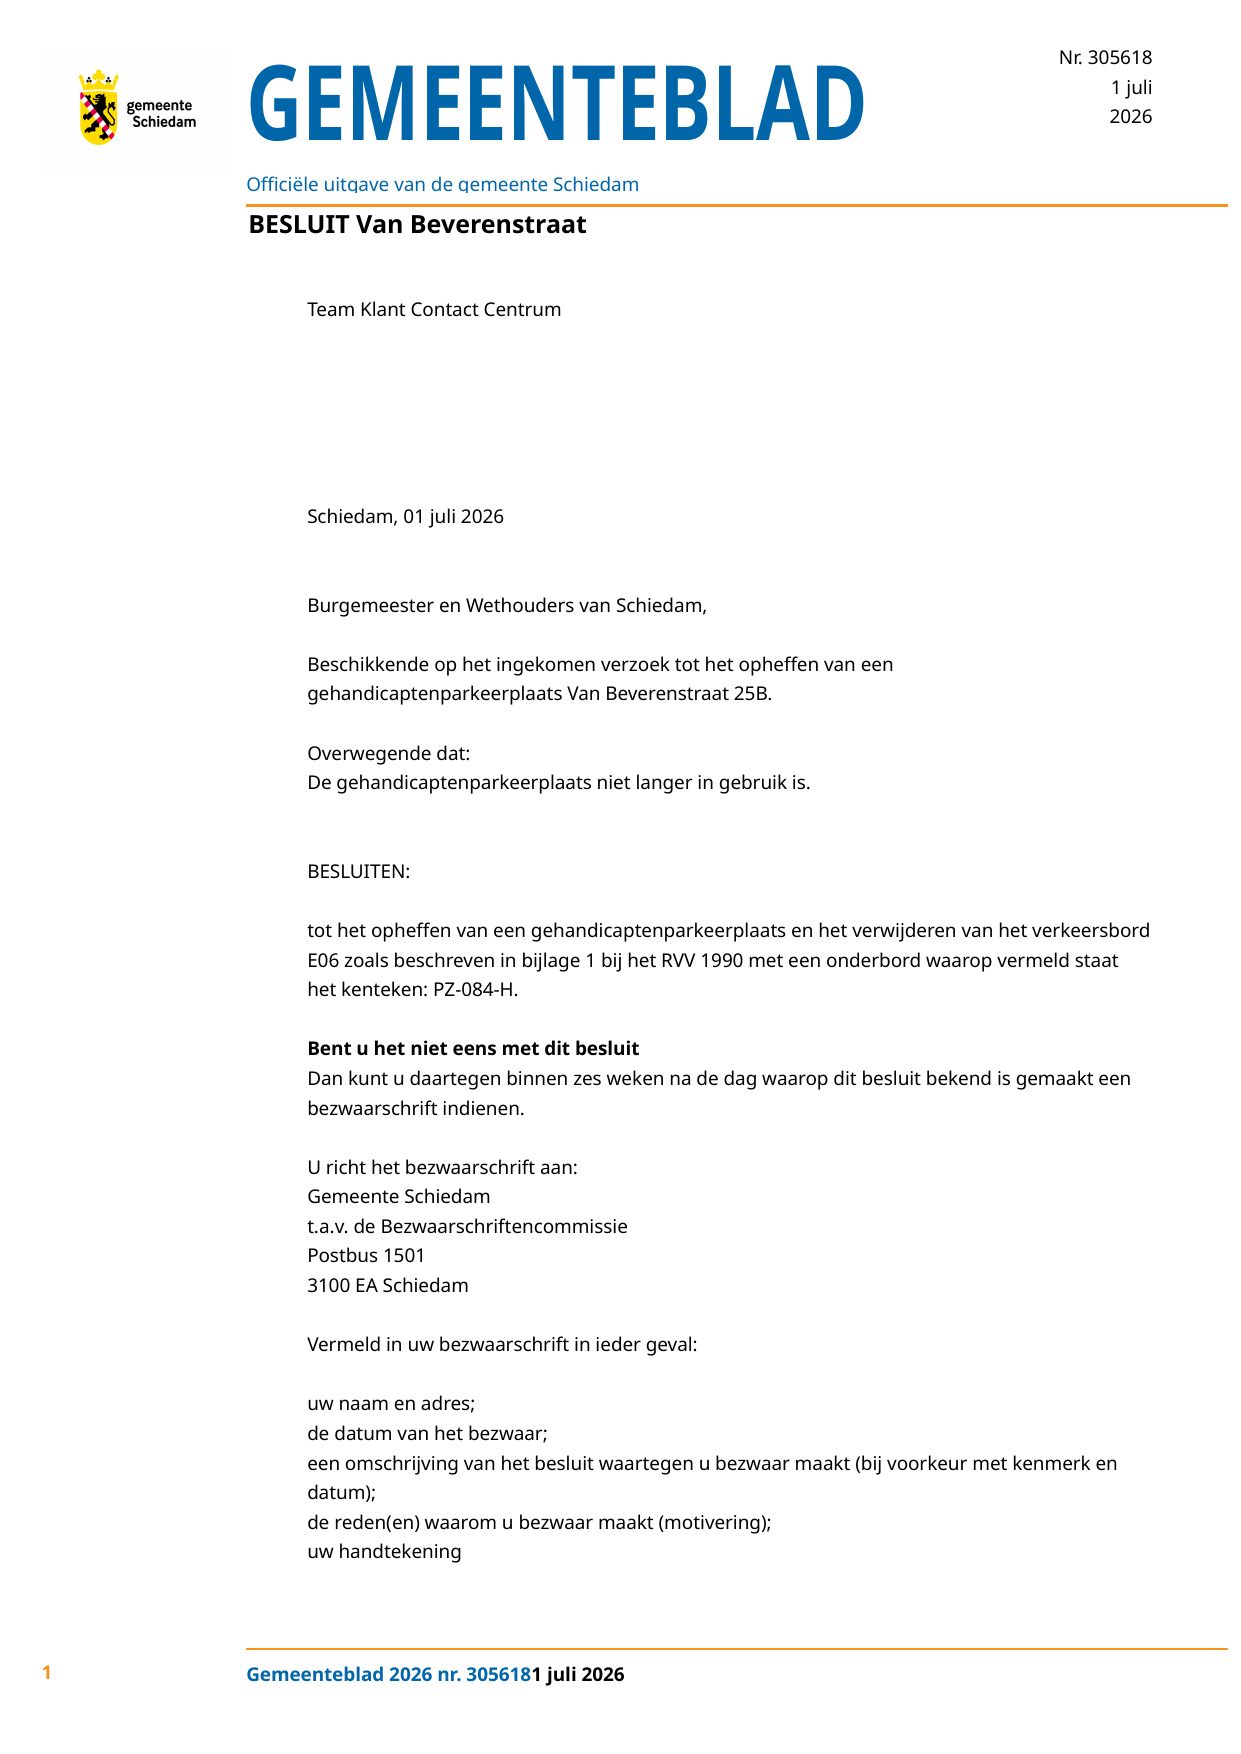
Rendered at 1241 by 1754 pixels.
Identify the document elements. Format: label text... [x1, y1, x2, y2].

list de reden(en) waarom u bezwaar maakt (motivering); [248, 1509, 1152, 1535]
list Burgemeester en Wethouders van Schiedam, [248, 592, 1152, 618]
list Dan kunt u daartegen binnen zes weken na de dag waarop dit besluit bekend is gemaakt een bezwaarschrift indienen. [248, 1065, 1152, 1121]
list tot het opheffen van een gehandicaptenparkeerplaats en het verwijderen van het verkeersbord E06 zoals beschreven in bijlage 1 bij het RVV 1990 met een onderbord waarop vermeld staat het kenteken: PZ-084-H. [248, 917, 1152, 1002]
picture [41, 47, 231, 172]
list uw handtekening [248, 1538, 1152, 1564]
list de datum van het bezwaar; [248, 1420, 1152, 1446]
list Vermeld in uw bezwaarschrift in ieder geval: [248, 1331, 1152, 1357]
list 3100 EA Schiedam [248, 1272, 1152, 1298]
list t.a.v. de Bezwaarschriftencommissie [248, 1213, 1152, 1239]
list uw naam en adres; [248, 1391, 1152, 1416]
list U richt het bezwaarschrift aan: [248, 1154, 1152, 1180]
list Gemeente Schiedam [248, 1183, 1152, 1209]
list Bent u het niet eens met dit besluit [248, 1036, 1152, 1061]
text BESLUIT Van Beverenstraat [248, 207, 1152, 241]
list Beschikkende op het ingekomen verzoek tot het opheffen van een gehandicaptenparkeerplaats Van Beverenstraat 25B. [248, 651, 1152, 706]
list Schiedam, 01 juli 2026 [248, 503, 1152, 529]
list een omschrijving van het besluit waartegen u bezwaar maakt (bij voorkeur met kenmerk en datum); [248, 1450, 1152, 1505]
list De gehandicaptenparkeerplaats niet langer in gebruik is. [248, 769, 1152, 795]
list BESLUITEN: [248, 858, 1152, 884]
list Postbus 1501 [248, 1243, 1152, 1268]
list Overwegende dat: [248, 740, 1152, 766]
list Team Klant Contact Centrum [248, 296, 1152, 322]
